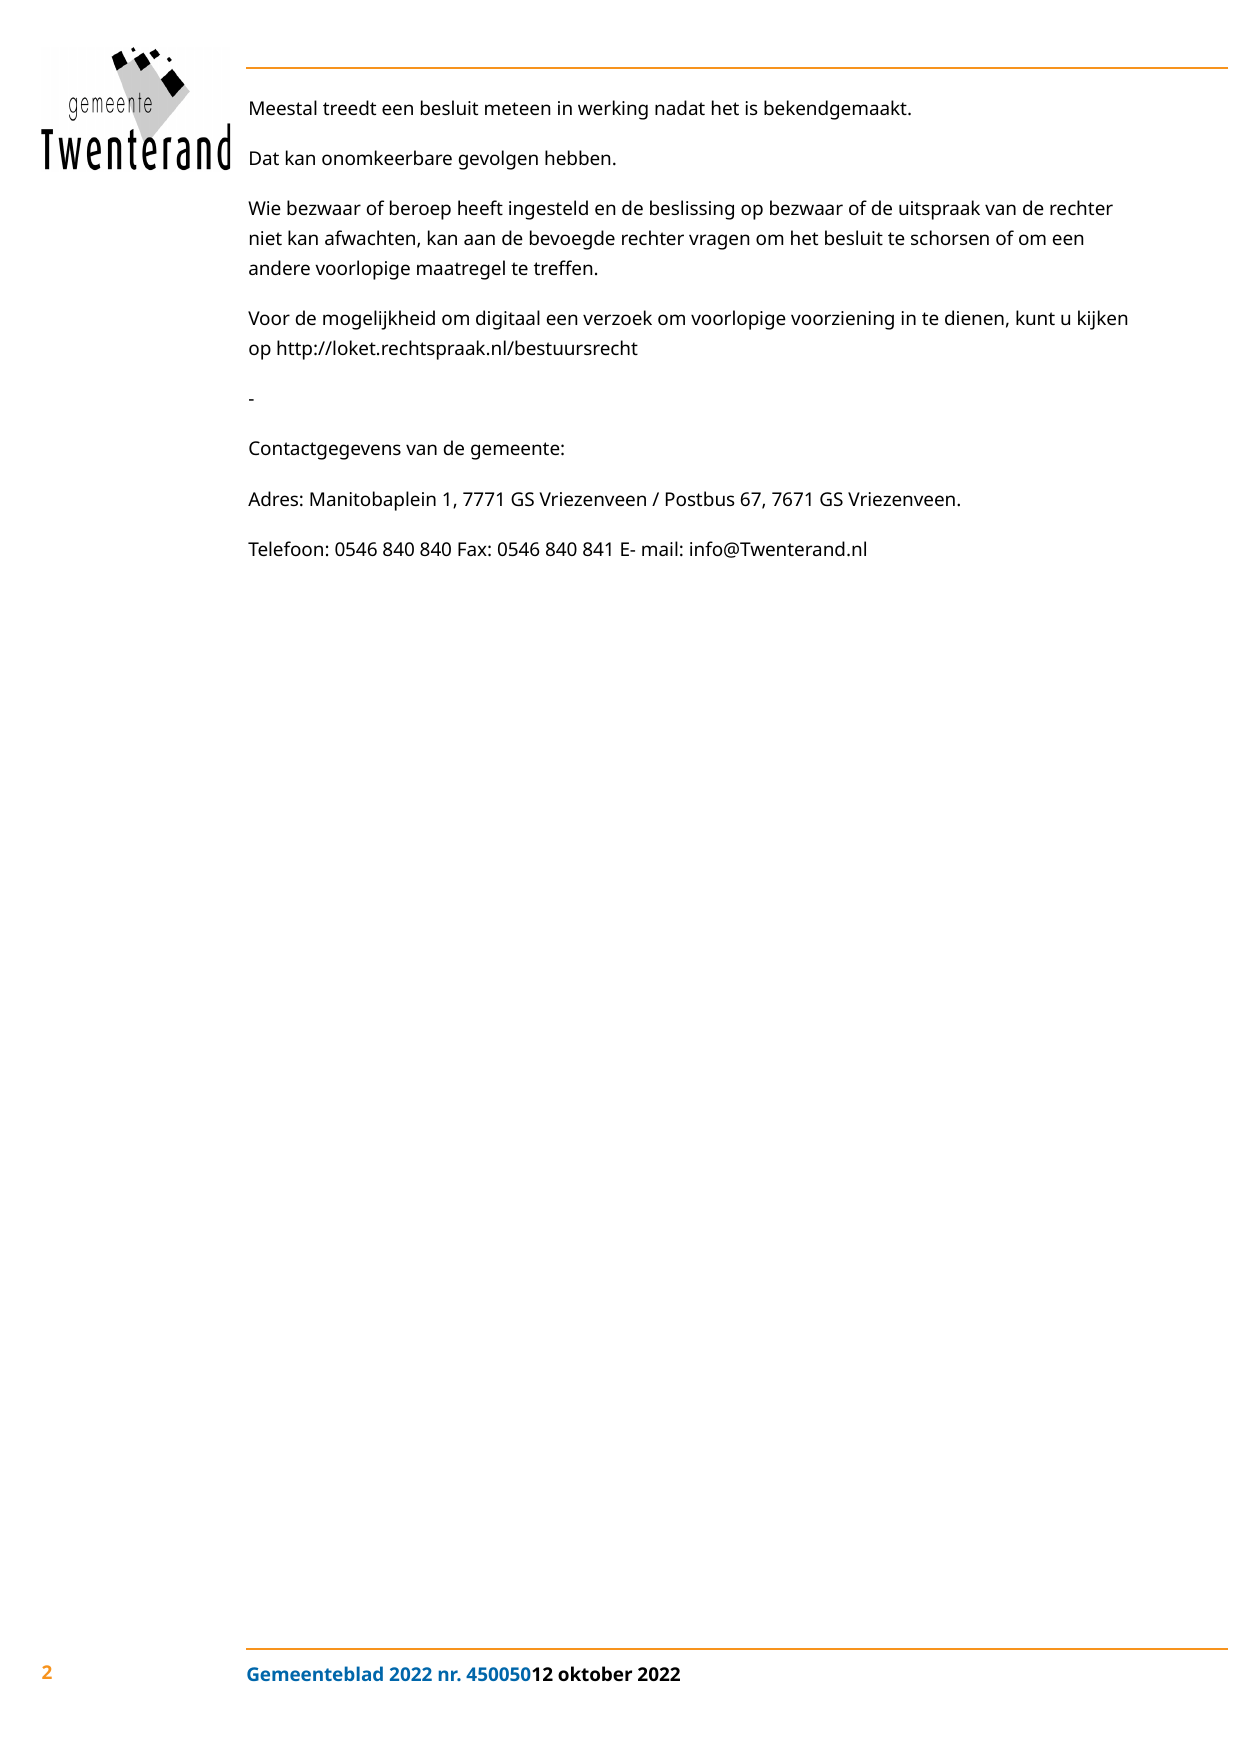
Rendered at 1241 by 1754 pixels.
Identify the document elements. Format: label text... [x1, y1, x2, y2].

text Adres: Manitobaplein 1, 7771 GS Vriezenveen / Postbus 67, 7671 GS Vriezenveen. [248, 486, 1152, 512]
text Voor de mogelijkheid om digitaal een verzoek om voorlopige voorziening in te dienen, kunt u kijken op http://loket.rechtspraak.nl/bestuursrecht [248, 305, 1152, 361]
text Telefoon: 0546 840 840 Fax: 0546 840 841 E- mail: info@Twenterand.nl [248, 536, 1152, 562]
picture [41, 47, 231, 172]
text - [248, 385, 1152, 411]
text Dat kan onomkeerbare gevolgen hebben. [248, 145, 1152, 171]
text Contactgegevens van de gemeente: [248, 436, 1152, 461]
text Wie bezwaar of beroep heeft ingesteld en de beslissing op bezwaar of de uitspraak van de rechter niet kan afwachten, kan aan de bevoegde rechter vragen om het besluit te schorsen of om een andere voorlopige maatregel te treffen. [248, 196, 1152, 281]
text Meestal treedt een besluit meteen in werking nadat het is bekendgemaakt. [248, 95, 1152, 121]
